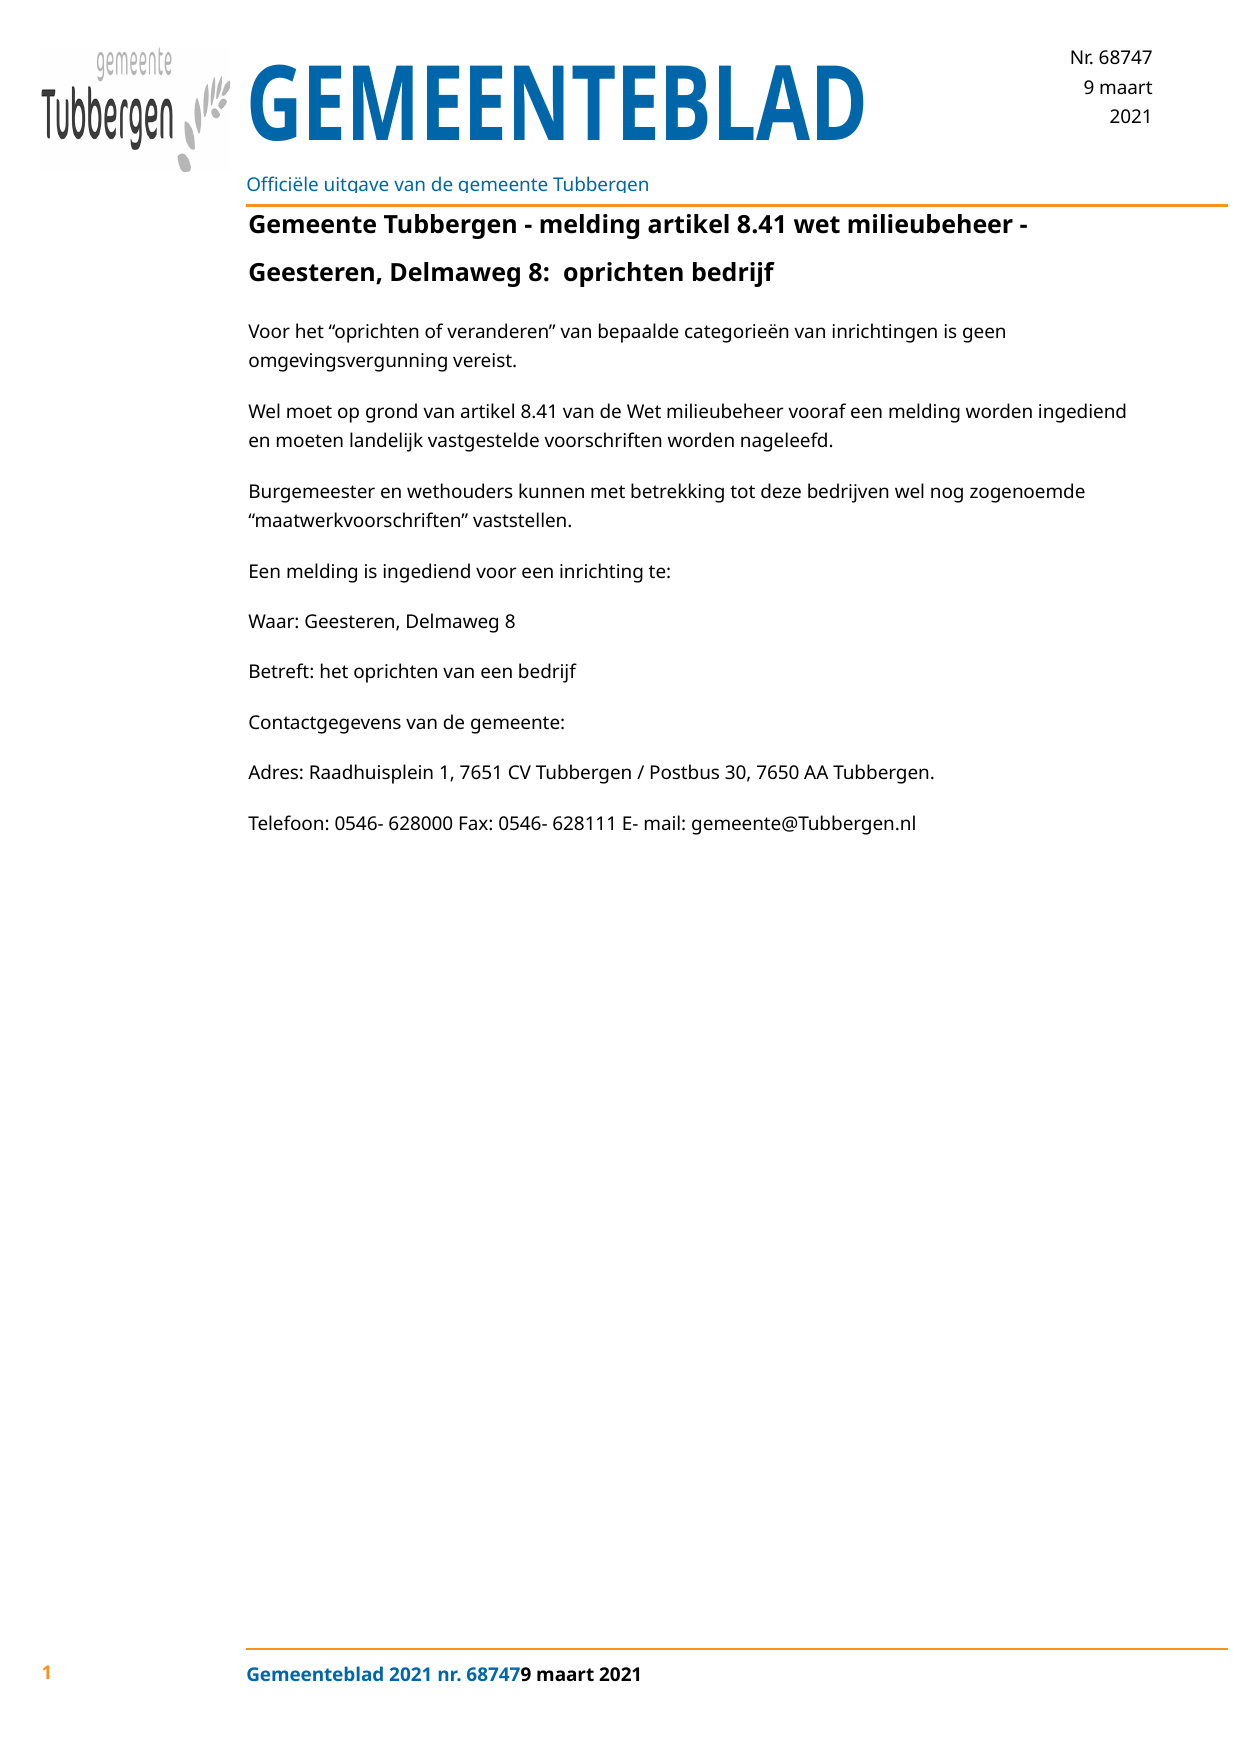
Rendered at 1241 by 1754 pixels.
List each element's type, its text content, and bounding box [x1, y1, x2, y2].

text Een melding is ingediend voor een inrichting te: [248, 558, 1152, 584]
text Waar: Geesteren, Delmaweg 8 [248, 608, 1152, 634]
text Wel moet op grond van artikel 8.41 van de Wet milieubeheer vooraf een melding worden ingediend en moeten landelijk vastgestelde voorschriften worden nageleefd. [248, 398, 1152, 453]
text Betreft: het oprichten van een bedrijf [248, 659, 1152, 684]
text Telefoon: 0546- 628000 Fax: 0546- 628111 E- mail: gemeente@Tubbergen.nl [248, 810, 1152, 836]
picture [41, 47, 231, 172]
text Contactgegevens van de gemeente: [248, 709, 1152, 735]
text Gemeente Tubbergen - melding artikel 8.41 wet milieubeheer - Geesteren, Delmaweg 8: oprichten bedrijf [248, 207, 1152, 288]
text Burgemeester en wethouders kunnen met betrekking tot deze bedrijven wel nog zogenoemde “maatwerkvoorschriften” vaststellen. [248, 478, 1152, 533]
text Voor het “oprichten of veranderen” van bepaalde categorieën van inrichtingen is geen omgevingsvergunning vereist. [248, 318, 1152, 373]
text Adres: Raadhuisplein 1, 7651 CV Tubbergen / Postbus 30, 7650 AA Tubbergen. [248, 759, 1152, 785]
